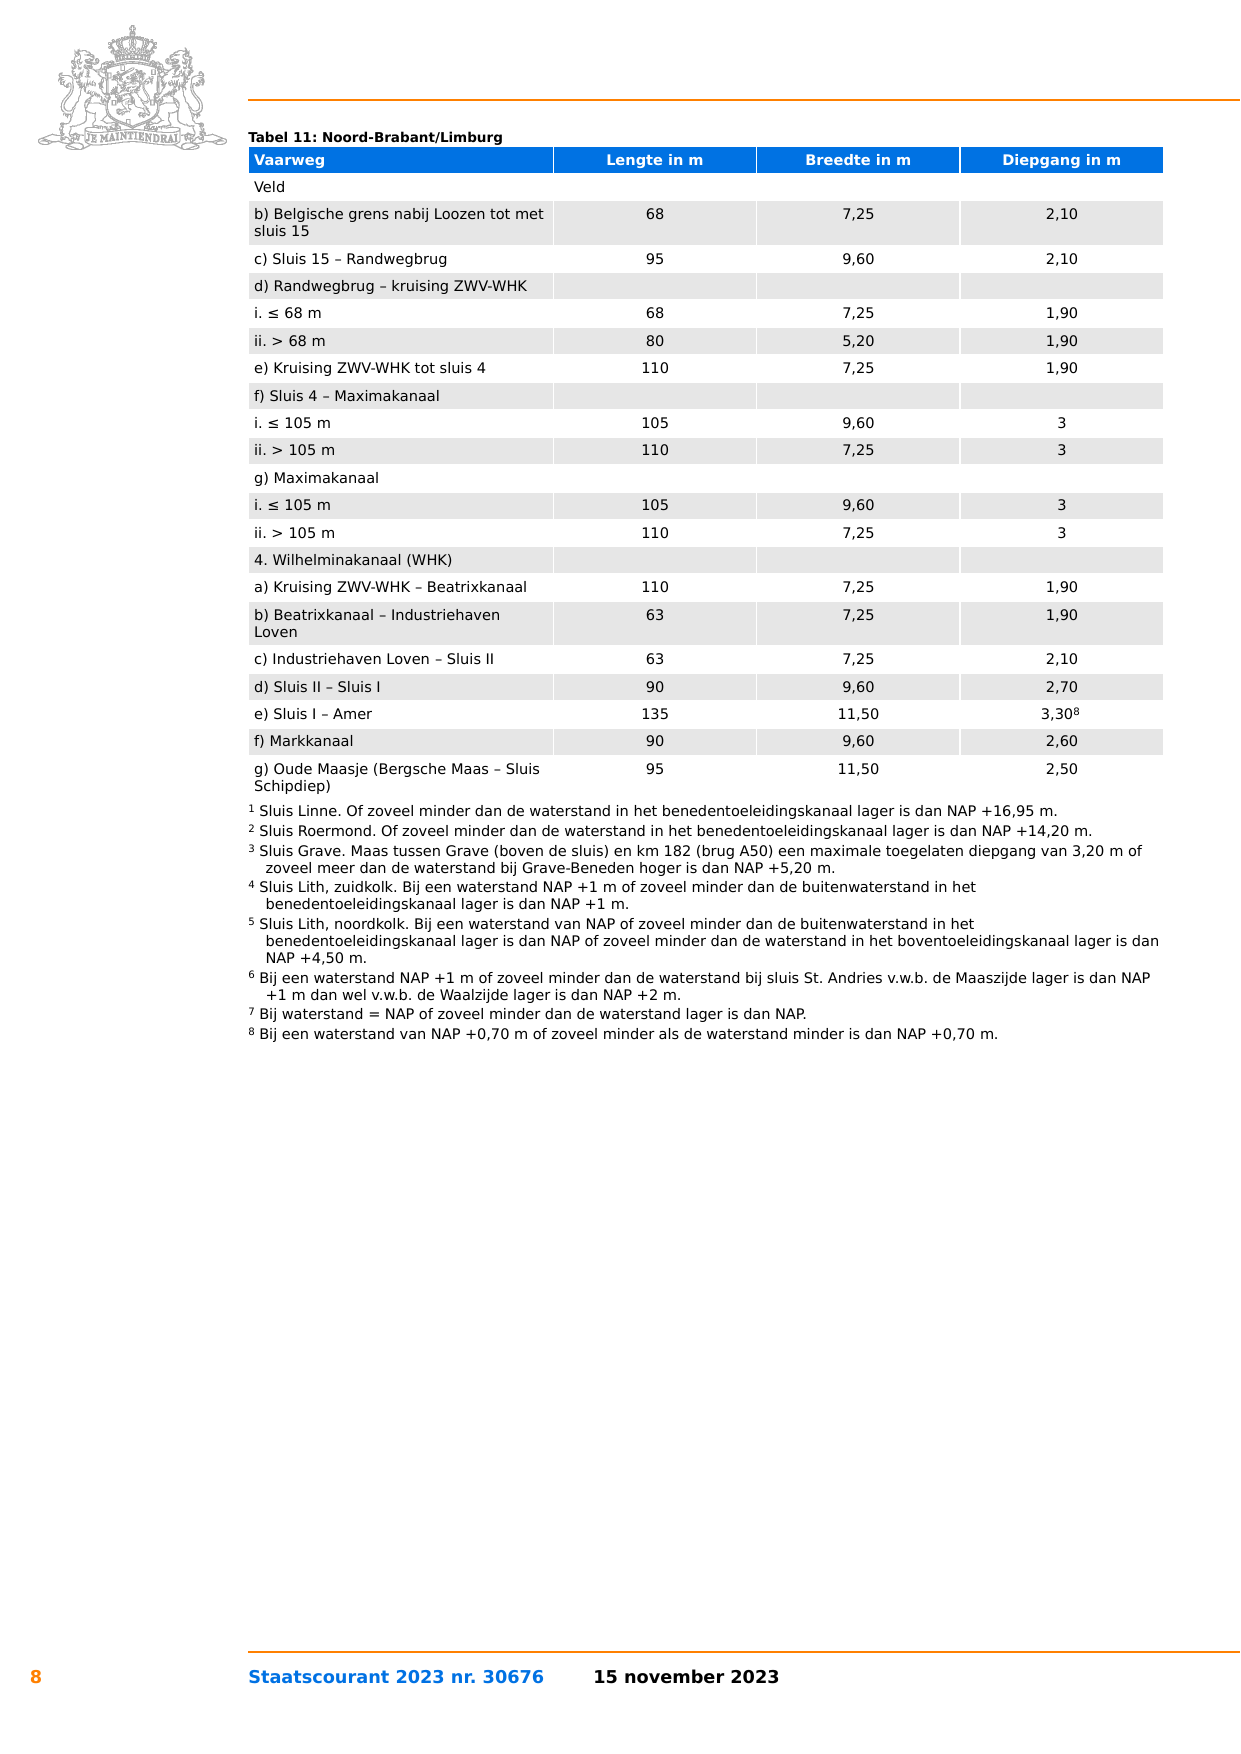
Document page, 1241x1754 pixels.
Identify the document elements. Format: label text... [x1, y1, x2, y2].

table_cell 1 Sluis Linne. Of zoveel minder dan de waterstand in het benedentoeleidingskanaal lager is dan NAP +16,95 m. 2 Sluis Roermond. Of zoveel minder dan de waterstand in het benedentoeleidingskanaal lager is dan NAP +14,20 m. 3 Sluis Grave. Maas tussen Grave (boven de sluis) en km 182 (brug A50) een maximale toegelaten diepgang van 3,20 m of zoveel meer dan de waterstand bij Grave-Beneden hoger is dan NAP +5,20 m. 4 Sluis Lith, zuidkolk. Bij een waterstand NAP +1 m of zoveel minder dan de buitenwaterstand in het benedentoeleidingskanaal lager is dan NAP +1 m. 5 Sluis Lith, noordkolk. Bij een waterstand van NAP of zoveel minder dan de buitenwaterstand in het benedentoeleidingskanaal lager is dan NAP of zoveel minder dan de waterstand in het boventoeleidingskanaal lager is dan NAP +4,50 m. 6 Bij een waterstand NAP +1 m of zoveel minder dan de waterstand bij sluis St. Andries v.w.b. de Maaszijde lager is dan NAP +1 m dan wel v.w.b. de Waalzijde lager is dan NAP +2 m. 7 Bij waterstand = NAP of zoveel minder dan de waterstand lager is dan NAP. 8 Bij een waterstand van NAP +0,70 m of zoveel minder als de waterstand minder is dan NAP +0,70 m. [248, 800, 1163, 1043]
table_cell 11,50 [757, 701, 959, 727]
table_cell [757, 273, 959, 299]
table_cell [961, 465, 1163, 491]
table_cell a) Kruising ZWV-WHK – Beatrixkanaal [249, 575, 553, 601]
table_cell g) Maximakanaal [249, 465, 553, 491]
table_cell [757, 465, 959, 491]
table_cell c) Industriehaven Loven – Sluis II [249, 646, 553, 673]
table_cell 3 [961, 438, 1163, 464]
table_cell 9,60 [757, 410, 959, 437]
table_cell 2,10 [961, 201, 1163, 245]
table_cell d) Randwegbrug – kruising ZWV-WHK [249, 273, 553, 299]
table_cell 5,20 [757, 328, 959, 354]
table_cell f) Sluis 4 – Maximakanaal [249, 383, 553, 409]
table_cell Vaarweg [249, 147, 553, 173]
table_cell 2,60 [961, 729, 1163, 755]
table_cell g) Oude Maasje (Bergsche Maas – Sluis Schipdiep) [249, 756, 553, 799]
table_cell 3 [961, 520, 1163, 546]
table_cell [757, 547, 959, 573]
table_cell 1,90 [961, 301, 1163, 327]
table_cell 90 [554, 729, 756, 755]
table_cell [554, 383, 756, 409]
table_cell 3,308 [961, 701, 1163, 727]
table_cell f) Markkanaal [249, 729, 553, 755]
table_cell 7,25 [757, 520, 959, 546]
table_cell 2,50 [961, 756, 1163, 799]
table_cell 68 [554, 201, 756, 245]
table_cell ii. > 68 m [249, 328, 553, 354]
table_cell i. ≤ 105 m [249, 493, 553, 519]
table_cell 7,25 [757, 438, 959, 464]
table_cell Lengte in m [554, 147, 756, 173]
table_cell 9,60 [757, 674, 959, 700]
table_cell ii. > 105 m [249, 438, 553, 464]
table_cell [554, 174, 756, 200]
picture [38, 25, 227, 150]
table_cell [554, 547, 756, 573]
table_cell c) Sluis 15 – Randwegbrug [249, 246, 553, 272]
table_cell 68 [554, 301, 756, 327]
table_cell 1,90 [961, 575, 1163, 601]
table_cell 11,50 [757, 756, 959, 799]
table_cell 105 [554, 493, 756, 519]
table_cell 80 [554, 328, 756, 354]
table_cell e) Sluis I – Amer [249, 701, 553, 727]
table_cell i. ≤ 105 m [249, 410, 553, 437]
table_cell Breedte in m [757, 147, 959, 173]
table_cell 7,25 [757, 646, 959, 673]
table_cell 95 [554, 246, 756, 272]
table_cell 3 [961, 410, 1163, 437]
table_cell 9,60 [757, 729, 959, 755]
table_cell 105 [554, 410, 756, 437]
table_cell 110 [554, 520, 756, 546]
table_cell 7,25 [757, 301, 959, 327]
table_cell 2,10 [961, 646, 1163, 673]
table_cell 1,90 [961, 328, 1163, 354]
table_cell 95 [554, 756, 756, 799]
table_cell [961, 383, 1163, 409]
table_cell 7,25 [757, 602, 959, 645]
table_cell [961, 547, 1163, 573]
table_cell 9,60 [757, 246, 959, 272]
table_cell 1,90 [961, 602, 1163, 645]
table_cell 3 [961, 493, 1163, 519]
table_cell 110 [554, 355, 756, 382]
table_cell 2,70 [961, 674, 1163, 700]
table_cell 1,90 [961, 355, 1163, 382]
table_cell 9,60 [757, 493, 959, 519]
table_header Tabel 11: Noord-Brabant/Limburg [248, 130, 1163, 146]
table_cell b) Belgische grens nabij Loozen tot met sluis 15 [249, 201, 553, 245]
table_cell 4. Wilhelminakanaal (WHK) [249, 547, 553, 573]
table_cell 63 [554, 602, 756, 645]
table_cell [961, 174, 1163, 200]
table_cell i. ≤ 68 m [249, 301, 553, 327]
table_cell 7,25 [757, 201, 959, 245]
table_cell [554, 273, 756, 299]
table_cell e) Kruising ZWV-WHK tot sluis 4 [249, 355, 553, 382]
table_cell 7,25 [757, 575, 959, 601]
table_cell [961, 273, 1163, 299]
table_cell ii. > 105 m [249, 520, 553, 546]
table_cell b) Beatrixkanaal – Industriehaven Loven [249, 602, 553, 645]
table_cell 63 [554, 646, 756, 673]
table_cell 110 [554, 438, 756, 464]
table_cell 110 [554, 575, 756, 601]
table_cell [554, 465, 756, 491]
table_cell Veld [249, 174, 553, 200]
table_cell 2,10 [961, 246, 1163, 272]
table_cell 135 [554, 701, 756, 727]
table_cell 90 [554, 674, 756, 700]
table_cell 7,25 [757, 355, 959, 382]
table_cell [757, 174, 959, 200]
table_cell d) Sluis II – Sluis I [249, 674, 553, 700]
table_cell Diepgang in m [961, 147, 1163, 173]
table_cell [757, 383, 959, 409]
